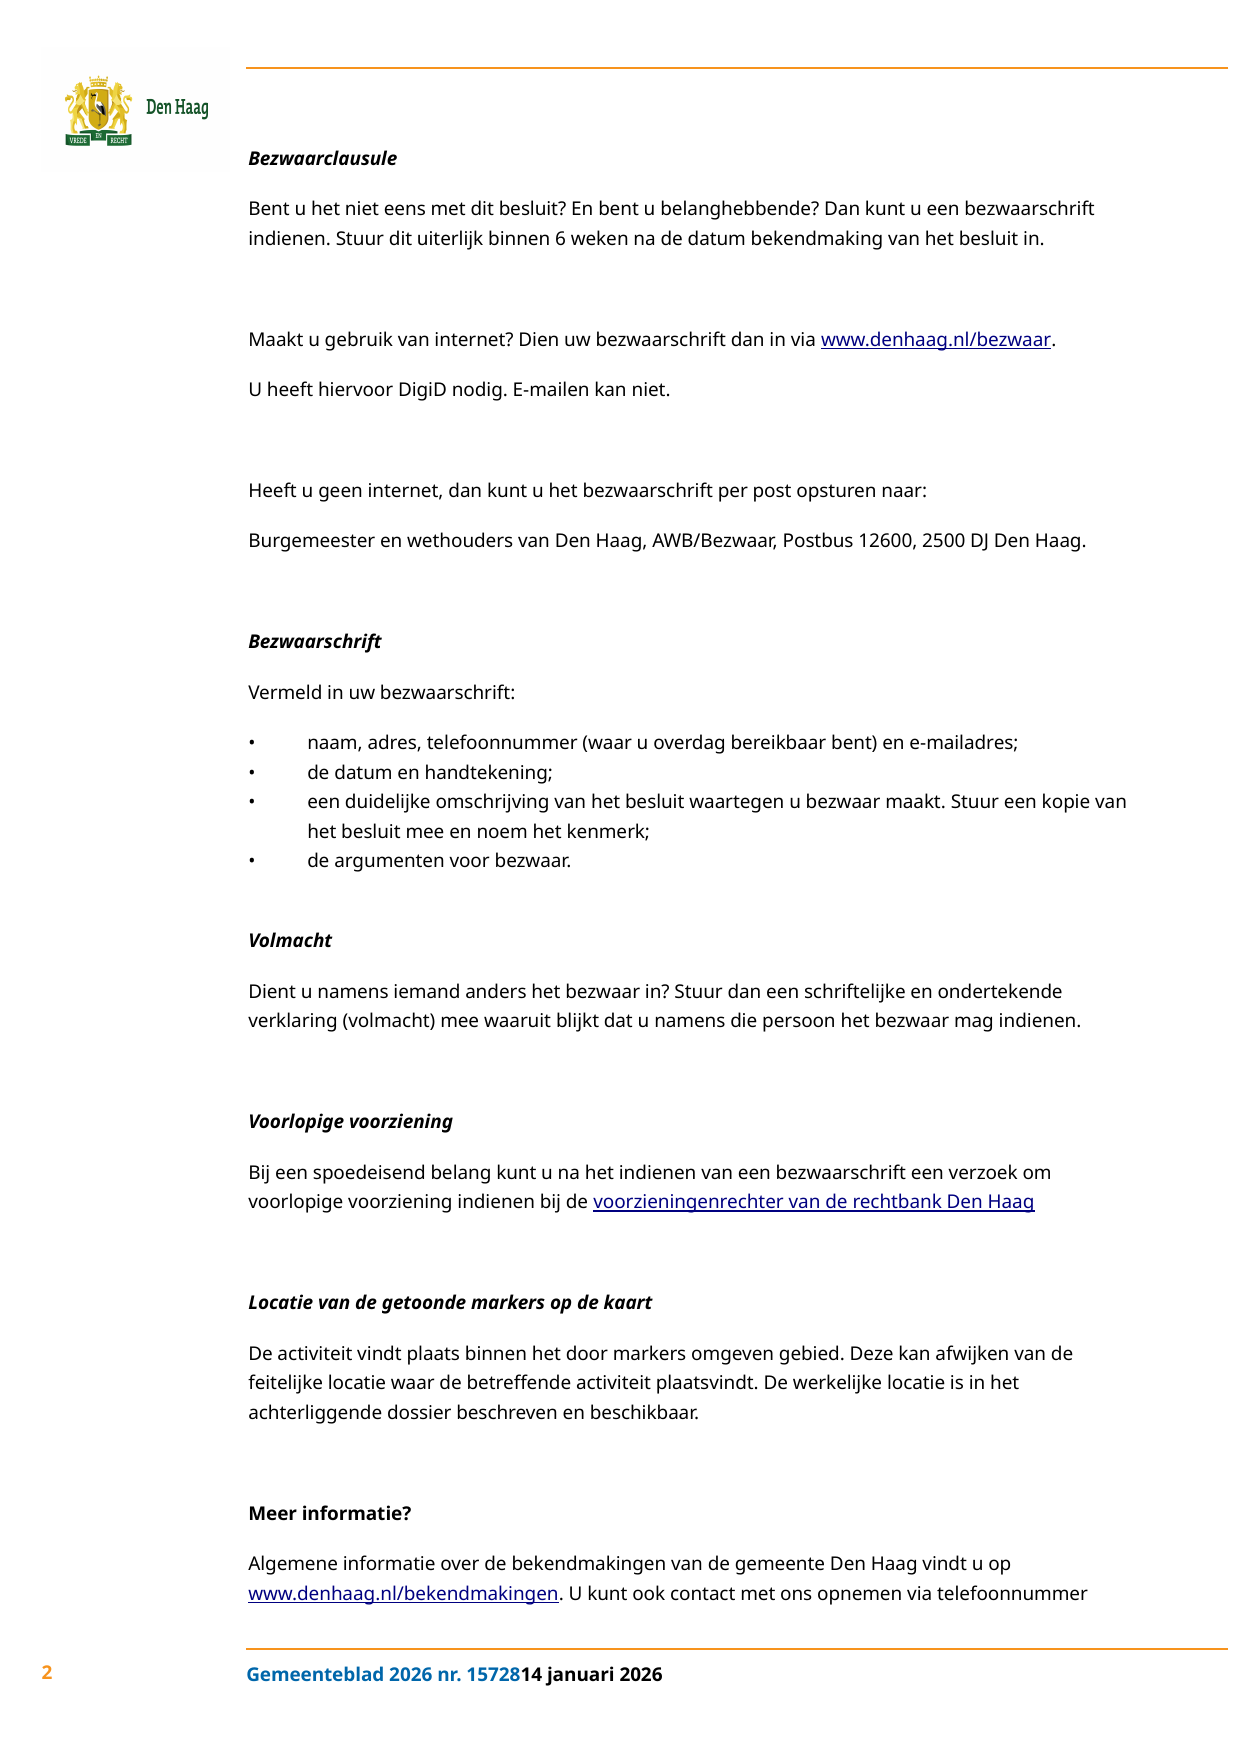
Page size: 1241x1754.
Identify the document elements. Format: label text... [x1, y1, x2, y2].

text Bezwaarschrift [248, 628, 1152, 654]
text Heeft u geen internet, dan kunt u het bezwaarschrift per post opsturen naar: [248, 477, 1152, 503]
text De activiteit vindt plaats binnen het door markers omgeven gebied. Deze kan afwijken van de feitelijke locatie waar de betreffende activiteit plaatsvindt. De werkelijke locatie is in het achterliggende dossier beschreven en beschikbaar. [248, 1340, 1152, 1425]
text Volmacht [248, 928, 1152, 953]
text Bij een spoedeisend belang kunt u na het indienen van een bezwaarschrift een verzoek om voorlopige voorziening indienen bij de voorzieningenrechter van de rechtbank Den Haag [248, 1159, 1152, 1214]
text Burgemeester en wethouders van Den Haag, AWB/Bezwaar, Postbus 12600, 2500 DJ Den Haag. [248, 528, 1152, 553]
list de datum en handtekening; [248, 759, 1152, 785]
list een duidelijke omschrijving van het besluit waartegen u bezwaar maakt. Stuur een kopie van het besluit mee en noem het kenmerk; [248, 788, 1152, 844]
list naam, adres, telefoonnummer (waar u overdag bereikbaar bent) en e-mailadres; [248, 729, 1152, 755]
text Bezwaarclausule [248, 145, 1152, 171]
list de argumenten voor bezwaar. [248, 848, 1152, 873]
text Dient u namens iemand anders het bezwaar in? Stuur dan een schriftelijke en ondertekende verklaring (volmacht) mee waaruit blijkt dat u namens die persoon het bezwaar mag indienen. [248, 978, 1152, 1033]
text Voorlopige voorziening [248, 1108, 1152, 1134]
picture [41, 47, 231, 172]
text Bent u het niet eens met dit besluit? En bent u belanghebbende? Dan kunt u een bezwaarschrift indienen. Stuur dit uiterlijk binnen 6 weken na de datum bekendmaking van het besluit in. [248, 196, 1152, 251]
text Meer informatie? [248, 1500, 1152, 1526]
text U heeft hiervoor DigiD nodig. E-mailen kan niet. [248, 376, 1152, 402]
text Locatie van de getoonde markers op de kaart [248, 1289, 1152, 1315]
text Algemene informatie over de bekendmakingen van de gemeente Den Haag vindt u op www.denhaag.nl/bekendmakingen. U kunt ook contact met ons opnemen via telefoonnummer [248, 1550, 1152, 1606]
text Maakt u gebruik van internet? Dien uw bezwaarschrift dan in via www.denhaag.nl/bezwaar. [248, 326, 1152, 352]
text Vermeld in uw bezwaarschrift: [248, 679, 1152, 705]
